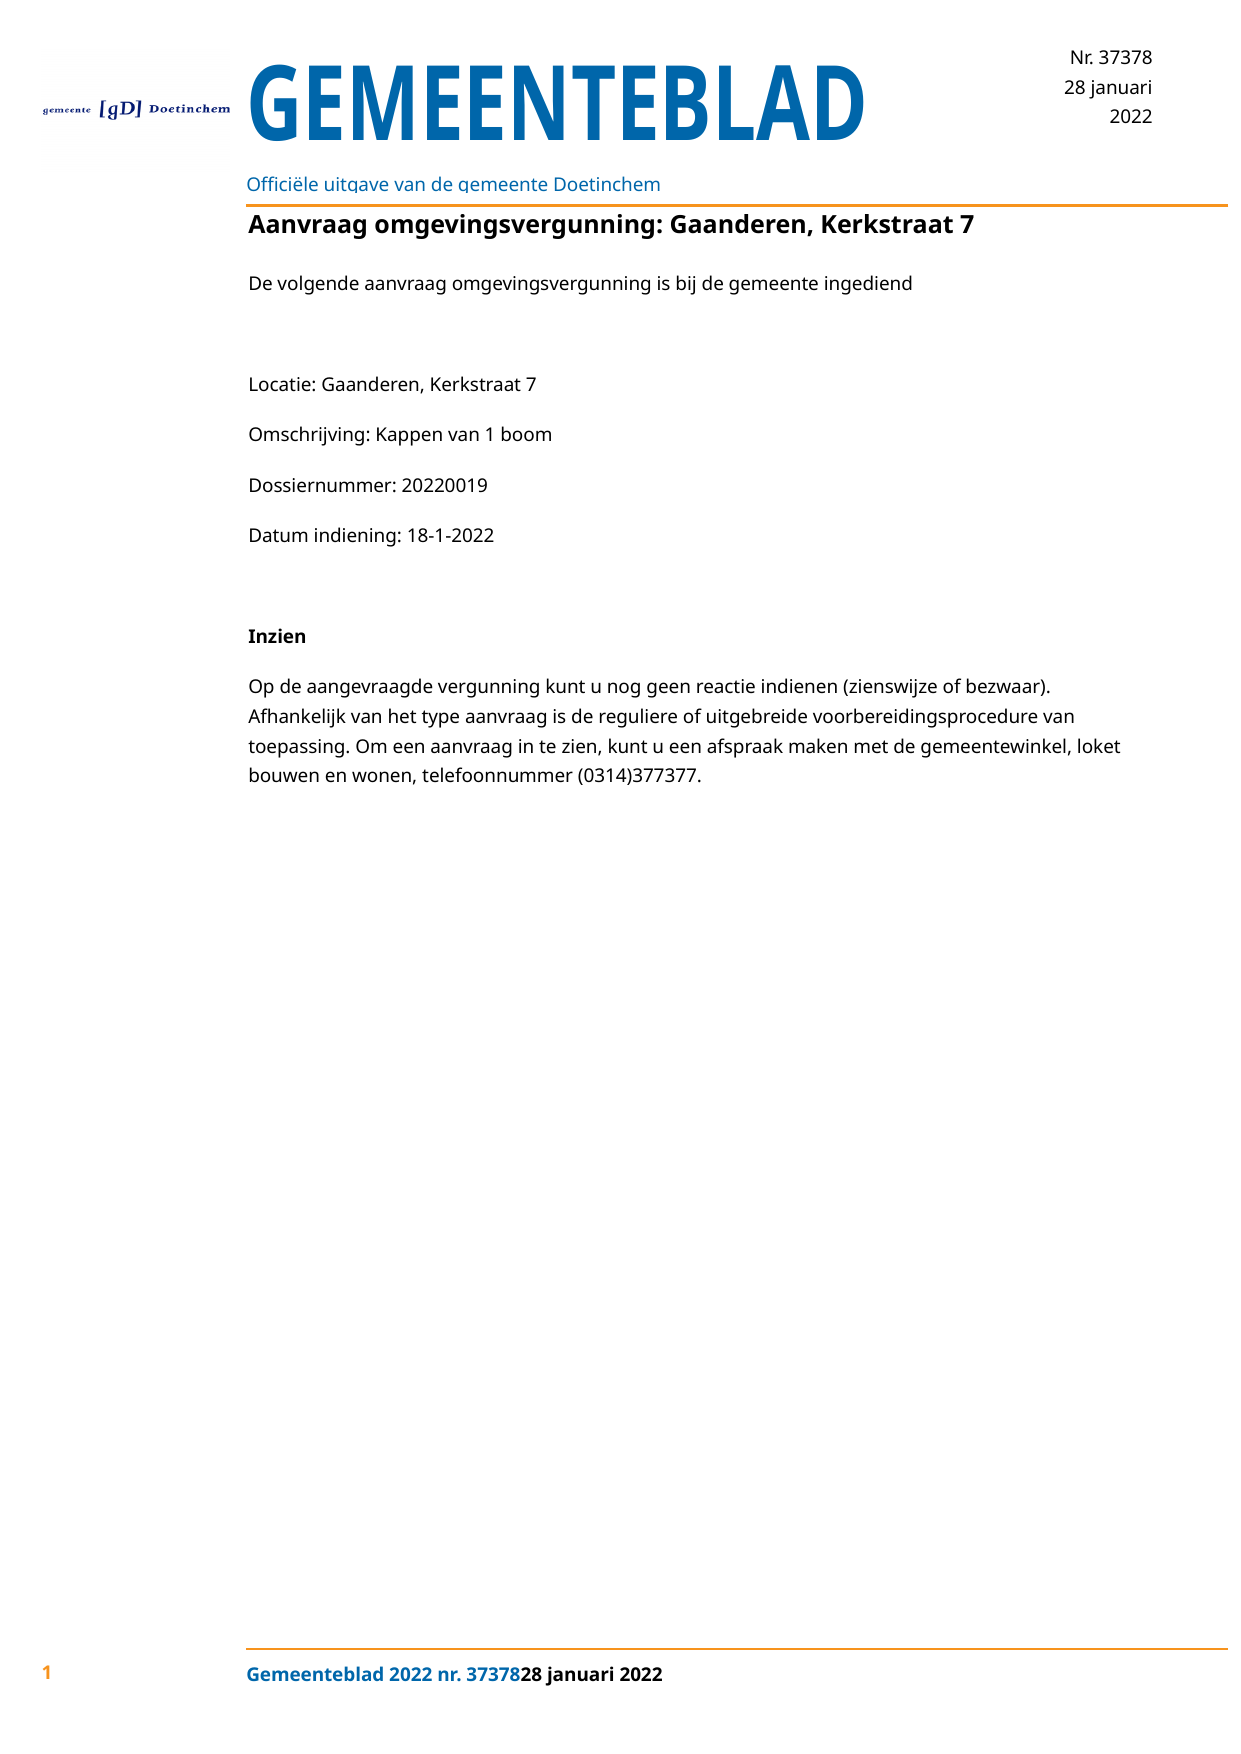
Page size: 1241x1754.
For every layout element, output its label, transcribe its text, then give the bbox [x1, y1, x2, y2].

text Datum indiening: 18-1-2022 [248, 522, 1152, 548]
text Omschrijving: Kappen van 1 boom [248, 422, 1152, 447]
text Op de aangevraagde vergunning kunt u nog geen reactie indienen (zienswijze of bezwaar). Afhankelijk van het type aanvraag is de reguliere of uitgebreide voorbereidingsprocedure van toepassing. Om een aanvraag in te zien, kunt u een afspraak maken met de gemeentewinkel, loket bouwen en wonen, telefoonnummer (0314)377377. [248, 674, 1152, 788]
text Inzien [248, 623, 1152, 649]
text Locatie: Gaanderen, Kerkstraat 7 [248, 371, 1152, 397]
text De volgende aanvraag omgevingsvergunning is bij de gemeente ingediend [248, 270, 1152, 296]
text Dossiernummer: 20220019 [248, 472, 1152, 498]
text Aanvraag omgevingsvergunning: Gaanderen, Kerkstraat 7 [248, 207, 1152, 241]
picture [41, 47, 231, 172]
